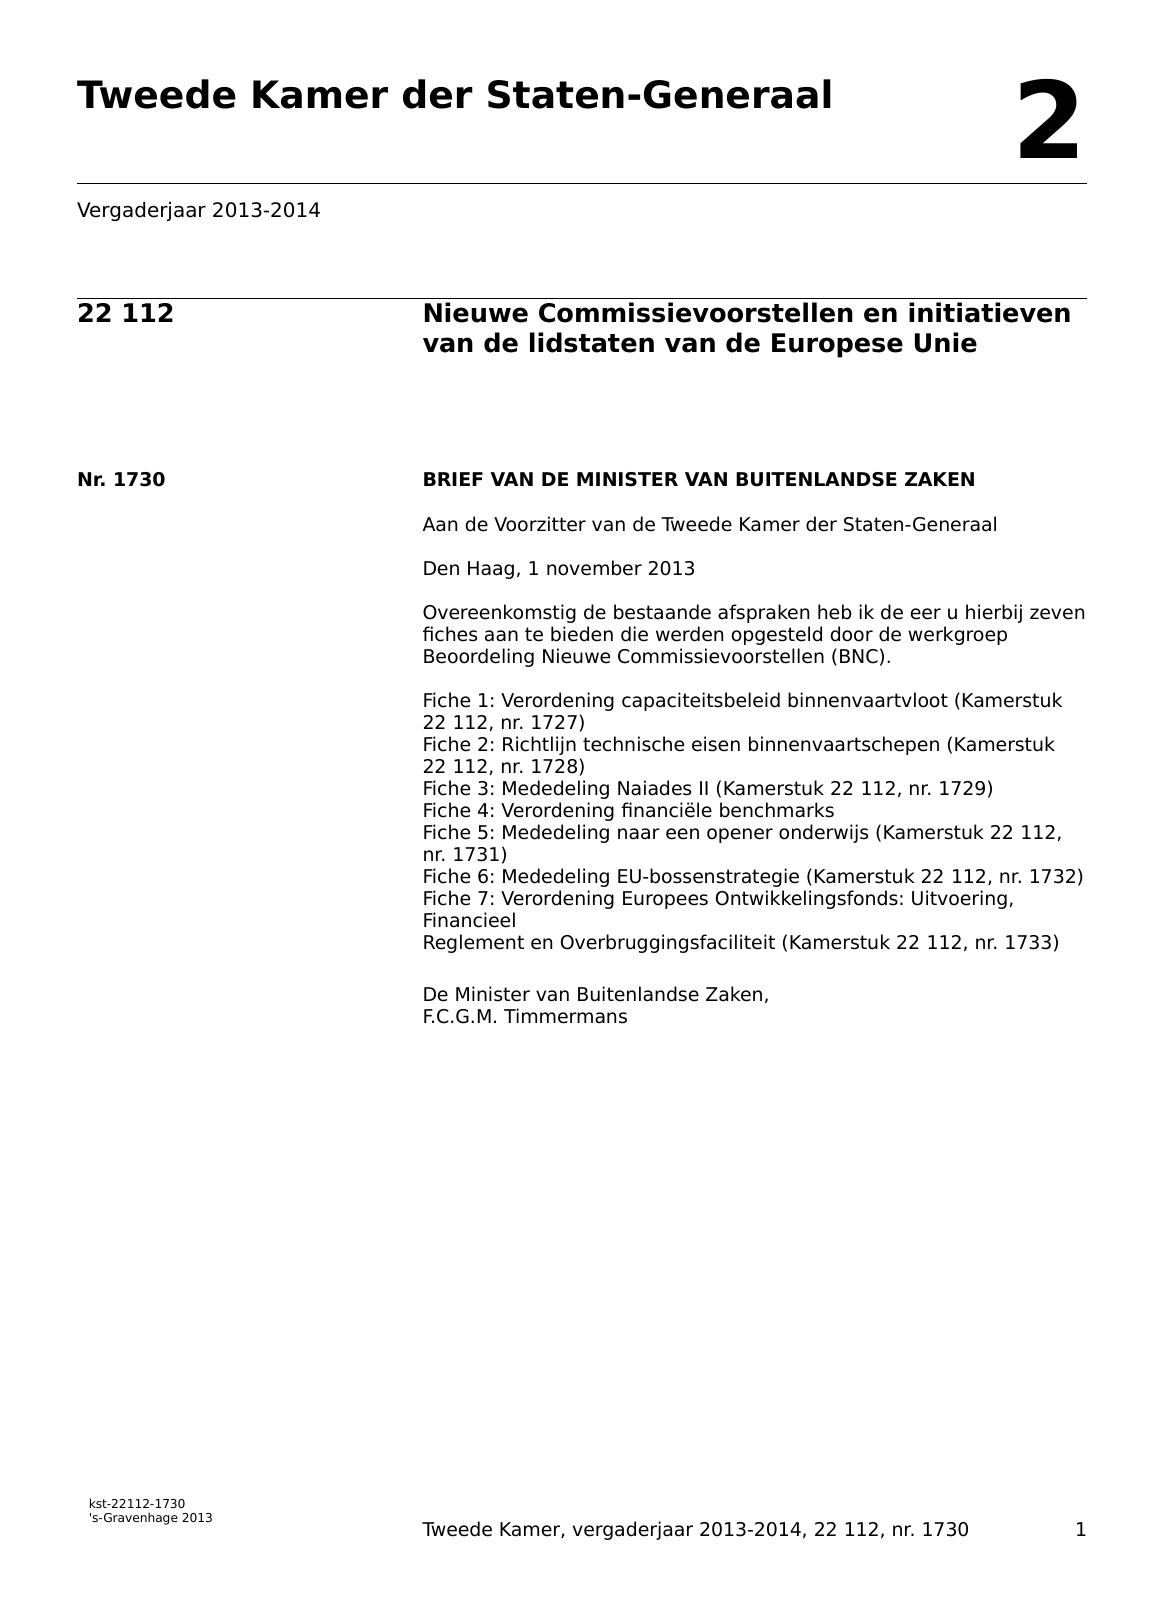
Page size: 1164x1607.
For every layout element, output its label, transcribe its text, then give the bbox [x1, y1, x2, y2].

text 's-Gravenhage 2013 [88, 1511, 323, 1525]
text kst-22112-1730 [88, 1497, 323, 1511]
text De Minister van Buitenlandse Zaken, F.C.G.M. Timmermans [422, 984, 1087, 1028]
text Reglement en Overbruggingsfaciliteit (Kamerstuk 22 112, nr. 1733) [422, 932, 1087, 954]
table_cell Vergaderjaar 2013-2014 [77, 184, 1087, 298]
table_header 2 [886, 59, 1087, 183]
text Fiche 6: Mededeling EU-bossenstrategie (Kamerstuk 22 112, nr. 1732) [422, 866, 1087, 888]
text Fiche 7: Verordening Europees Ontwikkelingsfonds: Uitvoering, Financieel [422, 888, 1087, 932]
text Aan de Voorzitter van de Tweede Kamer der Staten-Generaal [422, 513, 1087, 536]
text Fiche 5: Mededeling naar een opener onderwijs (Kamerstuk 22 112, nr. 1731) [422, 822, 1087, 866]
text Fiche 3: Mededeling Naiades II (Kamerstuk 22 112, nr. 1729) [422, 778, 1087, 800]
text Fiche 1: Verordening capaciteitsbeleid binnenvaartvloot (Kamerstuk 22 112, nr. 1727) [422, 690, 1087, 734]
subtitle Nr. 1730 BRIEF VAN DE MINISTER VAN BUITENLANDSE ZAKEN [77, 469, 1087, 491]
text Den Haag, 1 november 2013 [422, 558, 1087, 580]
text Fiche 4: Verordening financiële benchmarks [422, 800, 1087, 822]
text Fiche 2: Richtlijn technische eisen binnenvaartschepen (Kamerstuk 22 112, nr. 1728) [422, 734, 1087, 778]
table_header Tweede Kamer der Staten-Generaal [77, 59, 886, 183]
text Overeenkomstig de bestaande afspraken heb ik de eer u hierbij zeven fiches aan te bieden die werden opgesteld door de werkgroep Beoordeling Nieuwe Commissievoorstellen (BNC). [422, 602, 1087, 668]
subtitle 22 112 Nieuwe Commissievoorstellen en initiatieven van de lidstaten van de Europese Unie [77, 299, 1087, 358]
